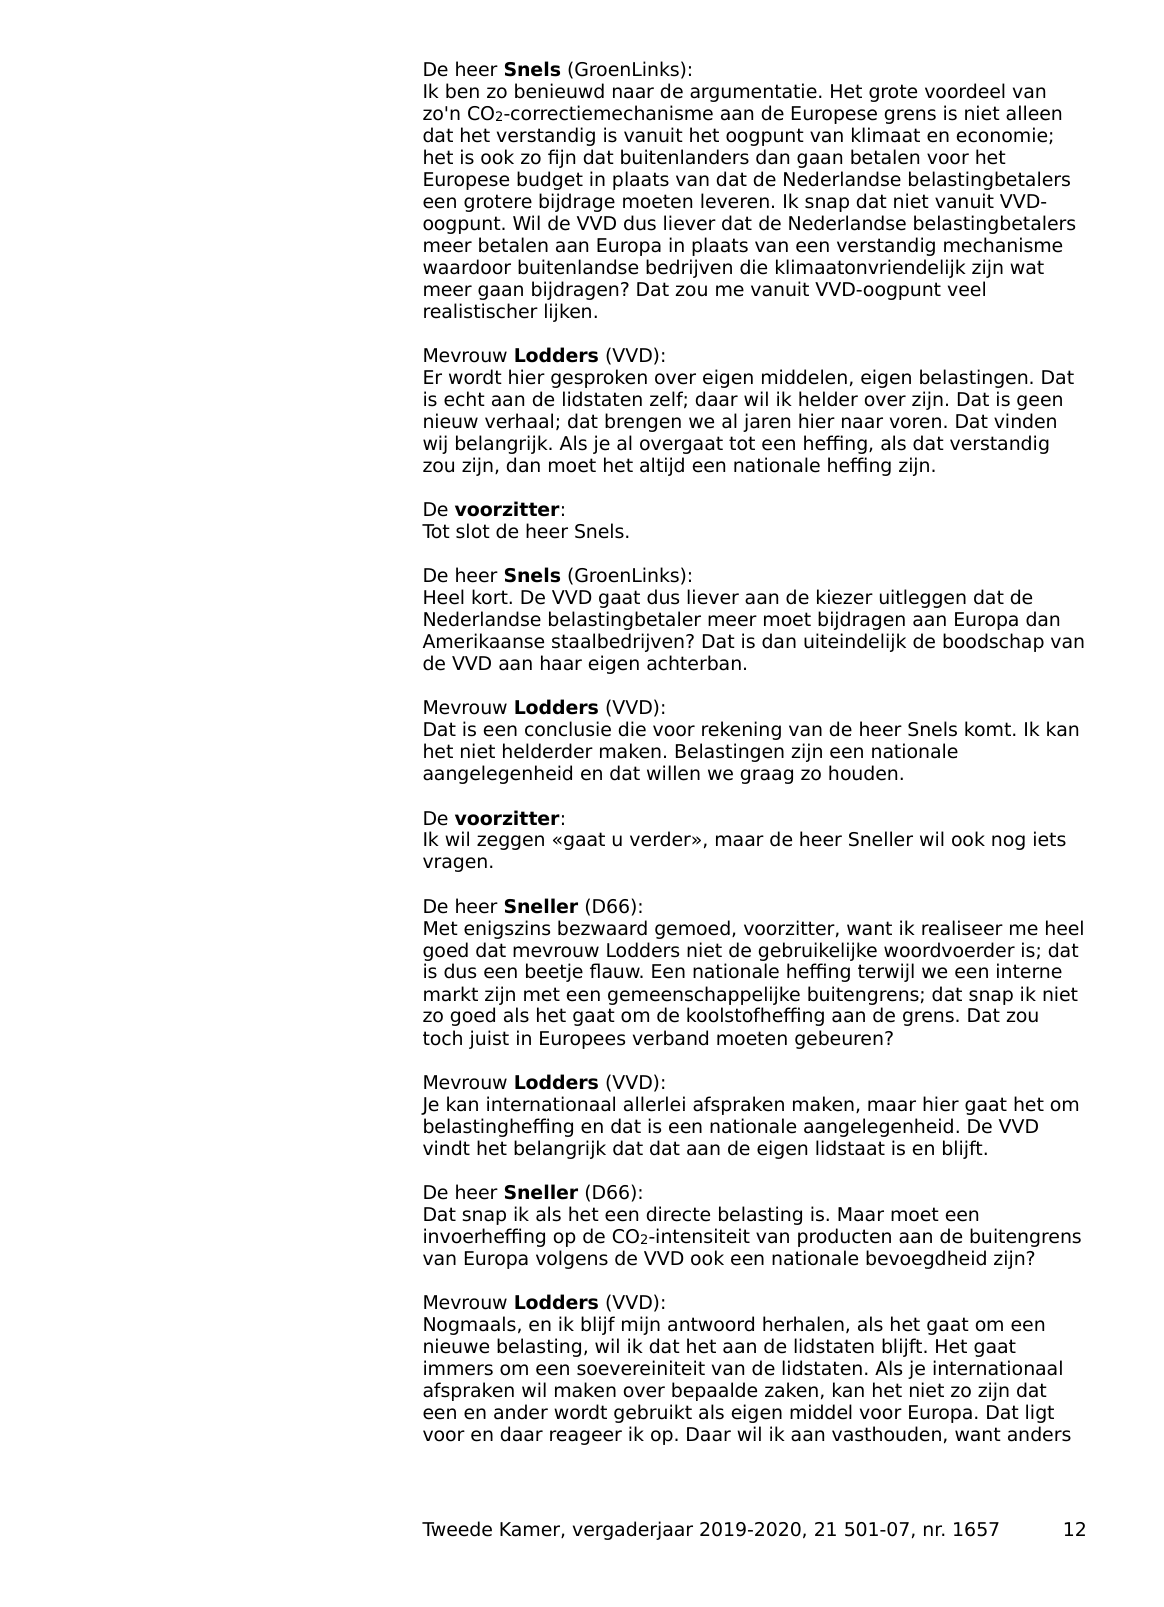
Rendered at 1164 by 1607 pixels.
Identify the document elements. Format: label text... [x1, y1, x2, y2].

text De heer Sneller (D66): [422, 1182, 1087, 1204]
text De heer Snels (GroenLinks): [422, 565, 1087, 587]
text Je kan internationaal allerlei afspraken maken, maar hier gaat het om belastingheffing en dat is een nationale aangelegenheid. De VVD vindt het belangrijk dat dat aan de eigen lidstaat is en blijft. [422, 1093, 1087, 1159]
text Mevrouw Lodders (VVD): [422, 697, 1087, 719]
text Mevrouw Lodders (VVD): [422, 1072, 1087, 1093]
text Dat is een conclusie die voor rekening van de heer Snels komt. Ik kan het niet helderder maken. Belastingen zijn een nationale aangelegenheid en dat willen we graag zo houden. [422, 719, 1087, 785]
text Ik wil zeggen «gaat u verder», maar de heer Sneller wil ook nog iets vragen. [422, 829, 1087, 873]
text Dat snap ik als het een directe belasting is. Maar moet een invoerheffing op de CO2-intensiteit van producten aan de buitengrens van Europa volgens de VVD ook een nationale bevoegdheid zijn? [422, 1204, 1087, 1269]
text De heer Snels (GroenLinks): [422, 59, 1087, 81]
text De voorzitter: [422, 807, 1087, 829]
text De heer Sneller (D66): [422, 896, 1087, 917]
text Ik ben zo benieuwd naar de argumentatie. Het grote voordeel van zo'n CO2-correctiemechanisme aan de Europese grens is niet alleen dat het verstandig is vanuit het oogpunt van klimaat en economie; het is ook zo fijn dat buitenlanders dan gaan betalen voor het Europese budget in plaats van dat de Nederlandse belastingbetalers een grotere bijdrage moeten leveren. Ik snap dat niet vanuit VVD-oogpunt. Wil de VVD dus liever dat de Nederlandse belastingbetalers meer betalen aan Europa in plaats van een verstandig mechanisme waardoor buitenlandse bedrijven die klimaatonvriendelijk zijn wat meer gaan bijdragen? Dat zou me vanuit VVD-oogpunt veel realistischer lijken. [422, 81, 1087, 323]
text Tot slot de heer Snels. [422, 521, 1087, 543]
text Er wordt hier gesproken over eigen middelen, eigen belastingen. Dat is echt aan de lidstaten zelf; daar wil ik helder over zijn. Dat is geen nieuw verhaal; dat brengen we al jaren hier naar voren. Dat vinden wij belangrijk. Als je al overgaat tot een heffing, als dat verstandig zou zijn, dan moet het altijd een nationale heffing zijn. [422, 367, 1087, 477]
text Mevrouw Lodders (VVD): [422, 1292, 1087, 1314]
text Met enigszins bezwaard gemoed, voorzitter, want ik realiseer me heel goed dat mevrouw Lodders niet de gebruikelijke woordvoerder is; dat is dus een beetje flauw. Een nationale heffing terwijl we een interne markt zijn met een gemeenschappelijke buitengrens; dat snap ik niet zo goed als het gaat om de koolstofheffing aan de grens. Dat zou toch juist in Europees verband moeten gebeuren? [422, 917, 1087, 1049]
text De voorzitter: [422, 499, 1087, 521]
text Mevrouw Lodders (VVD): [422, 345, 1087, 367]
text Nogmaals, en ik blijf mijn antwoord herhalen, als het gaat om een nieuwe belasting, wil ik dat het aan de lidstaten blijft. Het gaat immers om een soevereiniteit van de lidstaten. Als je internationaal afspraken wil maken over bepaalde zaken, kan het niet zo zijn dat een en ander wordt gebruikt als eigen middel voor Europa. Dat ligt voor en daar reageer ik op. Daar wil ik aan vasthouden, want anders [422, 1314, 1087, 1446]
text Heel kort. De VVD gaat dus liever aan de kiezer uitleggen dat de Nederlandse belastingbetaler meer moet bijdragen aan Europa dan Amerikaanse staalbedrijven? Dat is dan uiteindelijk de boodschap van de VVD aan haar eigen achterban. [422, 587, 1087, 675]
